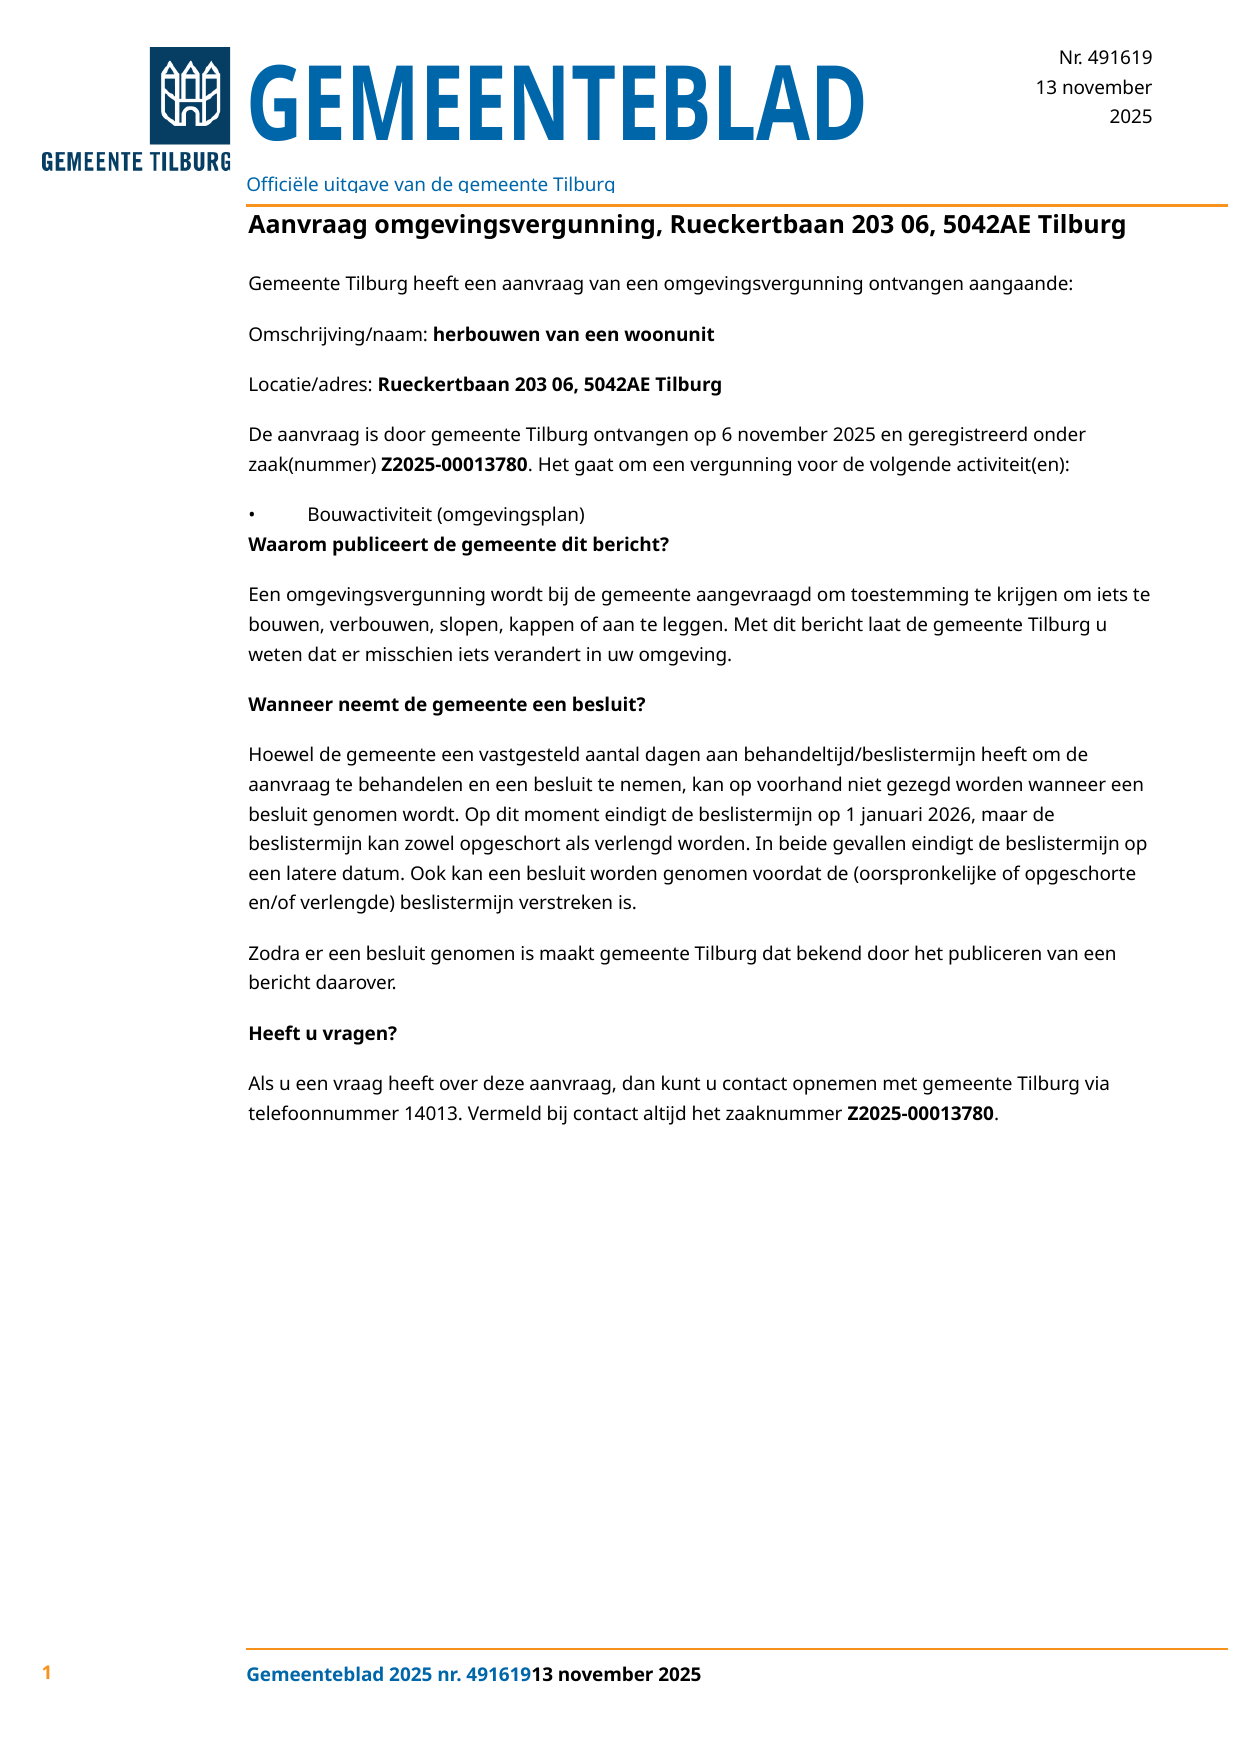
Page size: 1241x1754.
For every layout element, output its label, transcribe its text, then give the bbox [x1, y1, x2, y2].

text Hoewel de gemeente een vastgesteld aantal dagen aan behandeltijd/beslistermijn heeft om de aanvraag te behandelen en een besluit te nemen, kan op voorhand niet gezegd worden wanneer een besluit genomen wordt. Op dit moment eindigt de beslistermijn op 1 januari 2026, maar de beslistermijn kan zowel opgeschort als verlengd worden. In beide gevallen eindigt de beslistermijn op een latere datum. Ook kan een besluit worden genomen voordat de (oorspronkelijke of opgeschorte en/of verlengde) beslistermijn verstreken is. [248, 742, 1152, 915]
text Een omgevingsvergunning wordt bij de gemeente aangevraagd om toestemming te krijgen om iets te bouwen, verbouwen, slopen, kappen of aan te leggen. Met dit bericht laat de gemeente Tilburg u weten dat er misschien iets verandert in uw omgeving. [248, 582, 1152, 666]
text Zodra er een besluit genomen is maakt gemeente Tilburg dat bekend door het publiceren van een bericht daarover. [248, 940, 1152, 995]
text De aanvraag is door gemeente Tilburg ontvangen op 6 november 2025 en geregistreerd onder zaak(nummer) Z2025-00013780. Het gaat om een vergunning voor de volgende activiteit(en): [248, 422, 1152, 477]
text Omschrijving/naam: herbouwen van een woonunit [248, 321, 1152, 346]
text Locatie/adres: Rueckertbaan 203 06, 5042AE Tilburg [248, 371, 1152, 397]
picture [41, 47, 231, 172]
text Gemeente Tilburg heeft een aanvraag van een omgevingsvergunning ontvangen aangaande: [248, 270, 1152, 296]
text Heeft u vragen? [248, 1020, 1152, 1046]
text Waarom publiceert de gemeente dit bericht? [248, 531, 1152, 557]
text Als u een vraag heeft over deze aanvraag, dan kunt u contact opnemen met gemeente Tilburg via telefoonnummer 14013. Vermeld bij contact altijd het zaaknummer Z2025-00013780. [248, 1070, 1152, 1126]
text Aanvraag omgevingsvergunning, Rueckertbaan 203 06, 5042AE Tilburg [248, 207, 1152, 241]
list Bouwactiviteit (omgevingsplan) [248, 502, 1152, 527]
text Wanneer neemt de gemeente een besluit? [248, 691, 1152, 717]
